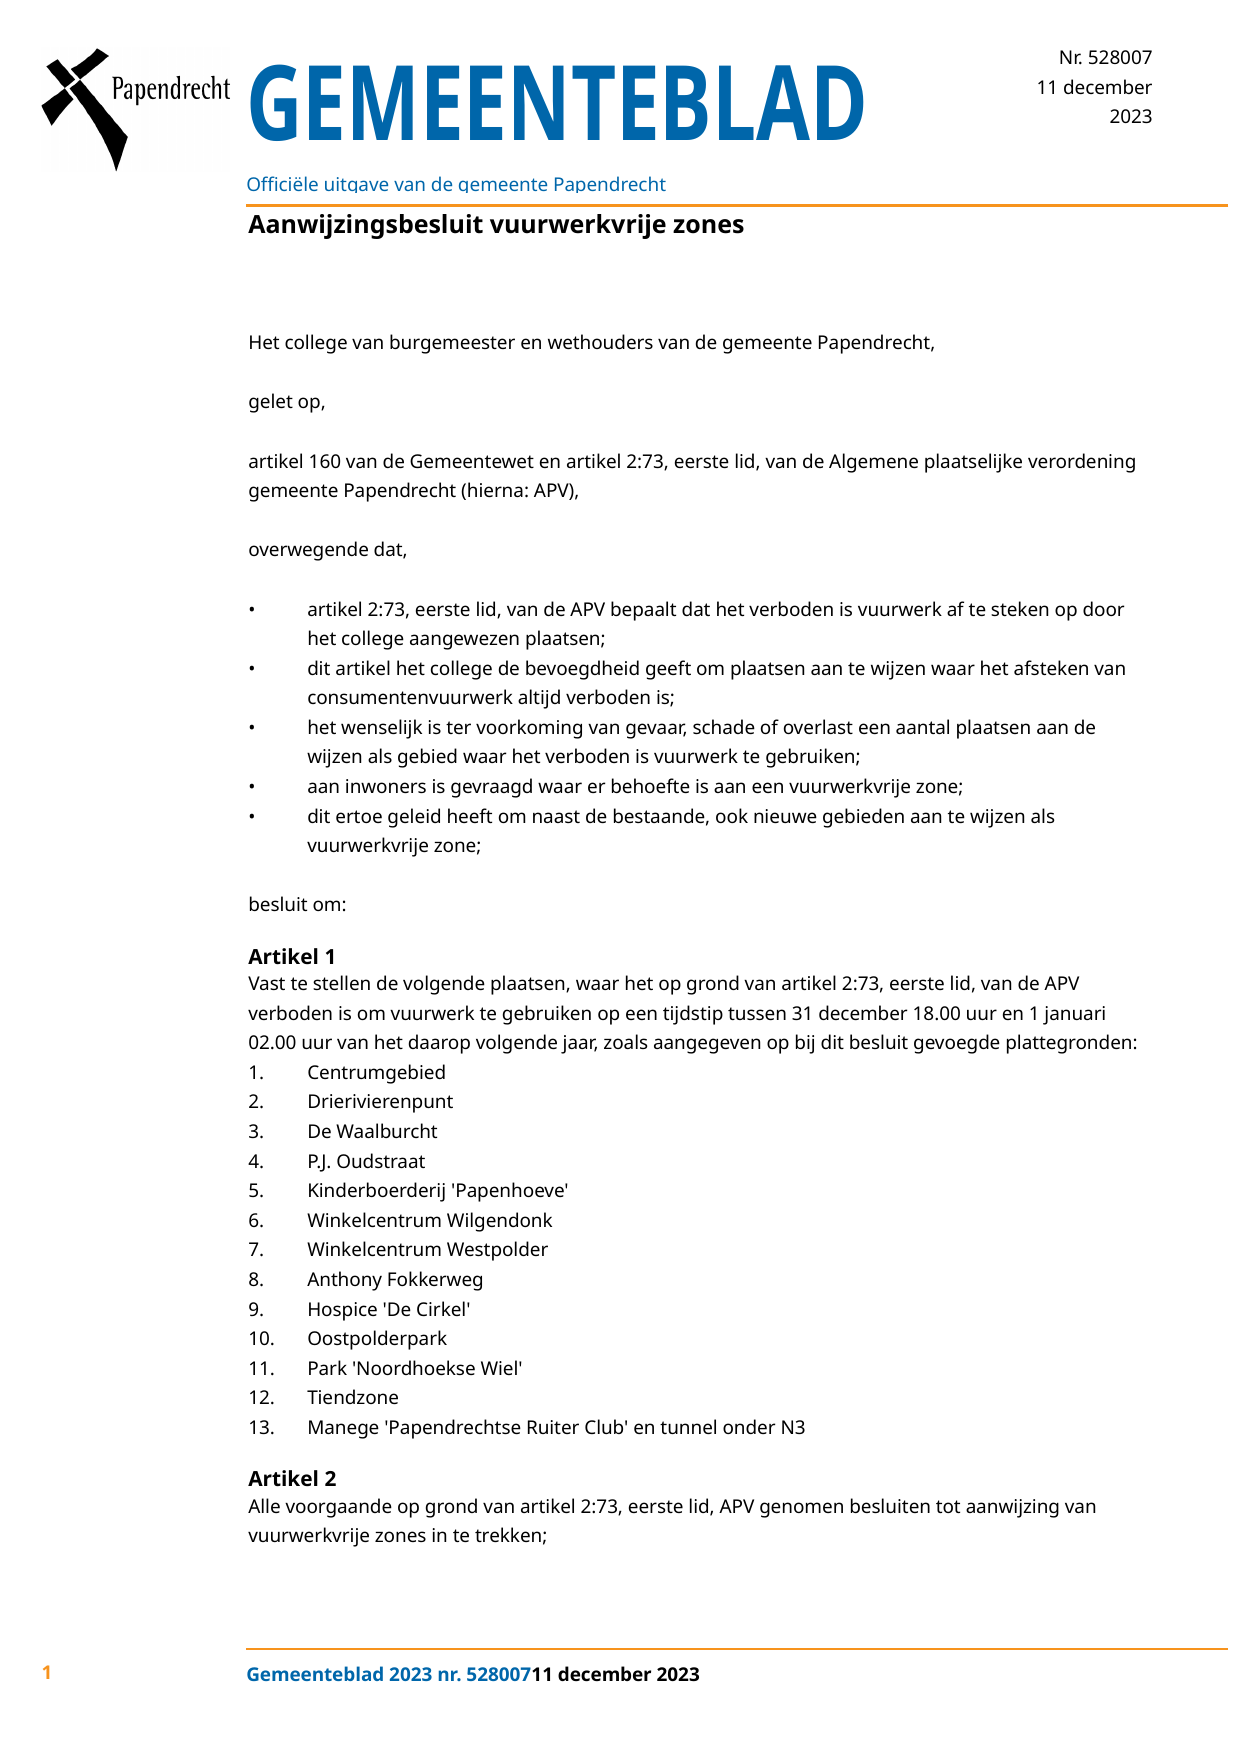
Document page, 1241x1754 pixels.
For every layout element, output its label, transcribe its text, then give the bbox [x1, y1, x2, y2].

list Winkelcentrum Wilgendonk [248, 1207, 1152, 1233]
list Centrumgebied [248, 1059, 1152, 1085]
picture [41, 47, 231, 172]
list Winkelcentrum Westpolder [248, 1237, 1152, 1262]
list Oostpolderpark [248, 1325, 1152, 1351]
text gelet op, [248, 389, 1152, 414]
list dit artikel het college de bevoegdheid geeft om plaatsen aan te wijzen waar het afsteken van consumentenvuurwerk altijd verboden is; [248, 655, 1152, 710]
list artikel 2:73, eerste lid, van de APV bepaalt dat het verboden is vuurwerk af te steken op door het college aangewezen plaatsen; [248, 596, 1152, 651]
text Vast te stellen de volgende plaatsen, waar het op grond van artikel 2:73, eerste lid, van de APV verboden is om vuurwerk te gebruiken op een tijdstip tussen 31 december 18.00 uur en 1 januari 02.00 uur van het daarop volgende jaar, zoals aangegeven op bij dit besluit gevoegde plattegronden: [248, 970, 1152, 1055]
list dit ertoe geleid heeft om naast de bestaande, ook nieuwe gebieden aan te wijzen als vuurwerkvrije zone; [248, 803, 1152, 858]
text Aanwijzingsbesluit vuurwerkvrije zones [248, 207, 1152, 241]
list De Waalburcht [248, 1118, 1152, 1144]
list Tiendzone [248, 1384, 1152, 1410]
text artikel 160 van de Gemeentewet en artikel 2:73, eerste lid, van de Algemene plaatselijke verordening gemeente Papendrecht (hierna: APV), [248, 448, 1152, 503]
text overwegende dat, [248, 537, 1152, 562]
list Manege 'Papendrechtse Ruiter Club' en tunnel onder N3 [248, 1414, 1152, 1440]
list P.J. Oudstraat [248, 1148, 1152, 1174]
list Kinderboerderij 'Papenhoeve' [248, 1177, 1152, 1203]
text Artikel 1 [248, 942, 1152, 970]
text Het college van burgemeester en wethouders van de gemeente Papendrecht, [248, 329, 1152, 355]
list Drierivierenpunt [248, 1089, 1152, 1114]
list aan inwoners is gevraagd waar er behoefte is aan een vuurwerkvrije zone; [248, 773, 1152, 799]
text Artikel 2 [248, 1464, 1152, 1493]
list het wenselijk is ter voorkoming van gevaar, schade of overlast een aantal plaatsen aan de wijzen als gebied waar het verboden is vuurwerk te gebruiken; [248, 714, 1152, 769]
list Park 'Noordhoekse Wiel' [248, 1355, 1152, 1381]
list Hospice 'De Cirkel' [248, 1296, 1152, 1322]
text Alle voorgaande op grond van artikel 2:73, eerste lid, APV genomen besluiten tot aanwijzing van vuurwerkvrije zones in te trekken; [248, 1493, 1152, 1548]
list Anthony Fokkerweg [248, 1266, 1152, 1292]
text besluit om: [248, 892, 1152, 917]
